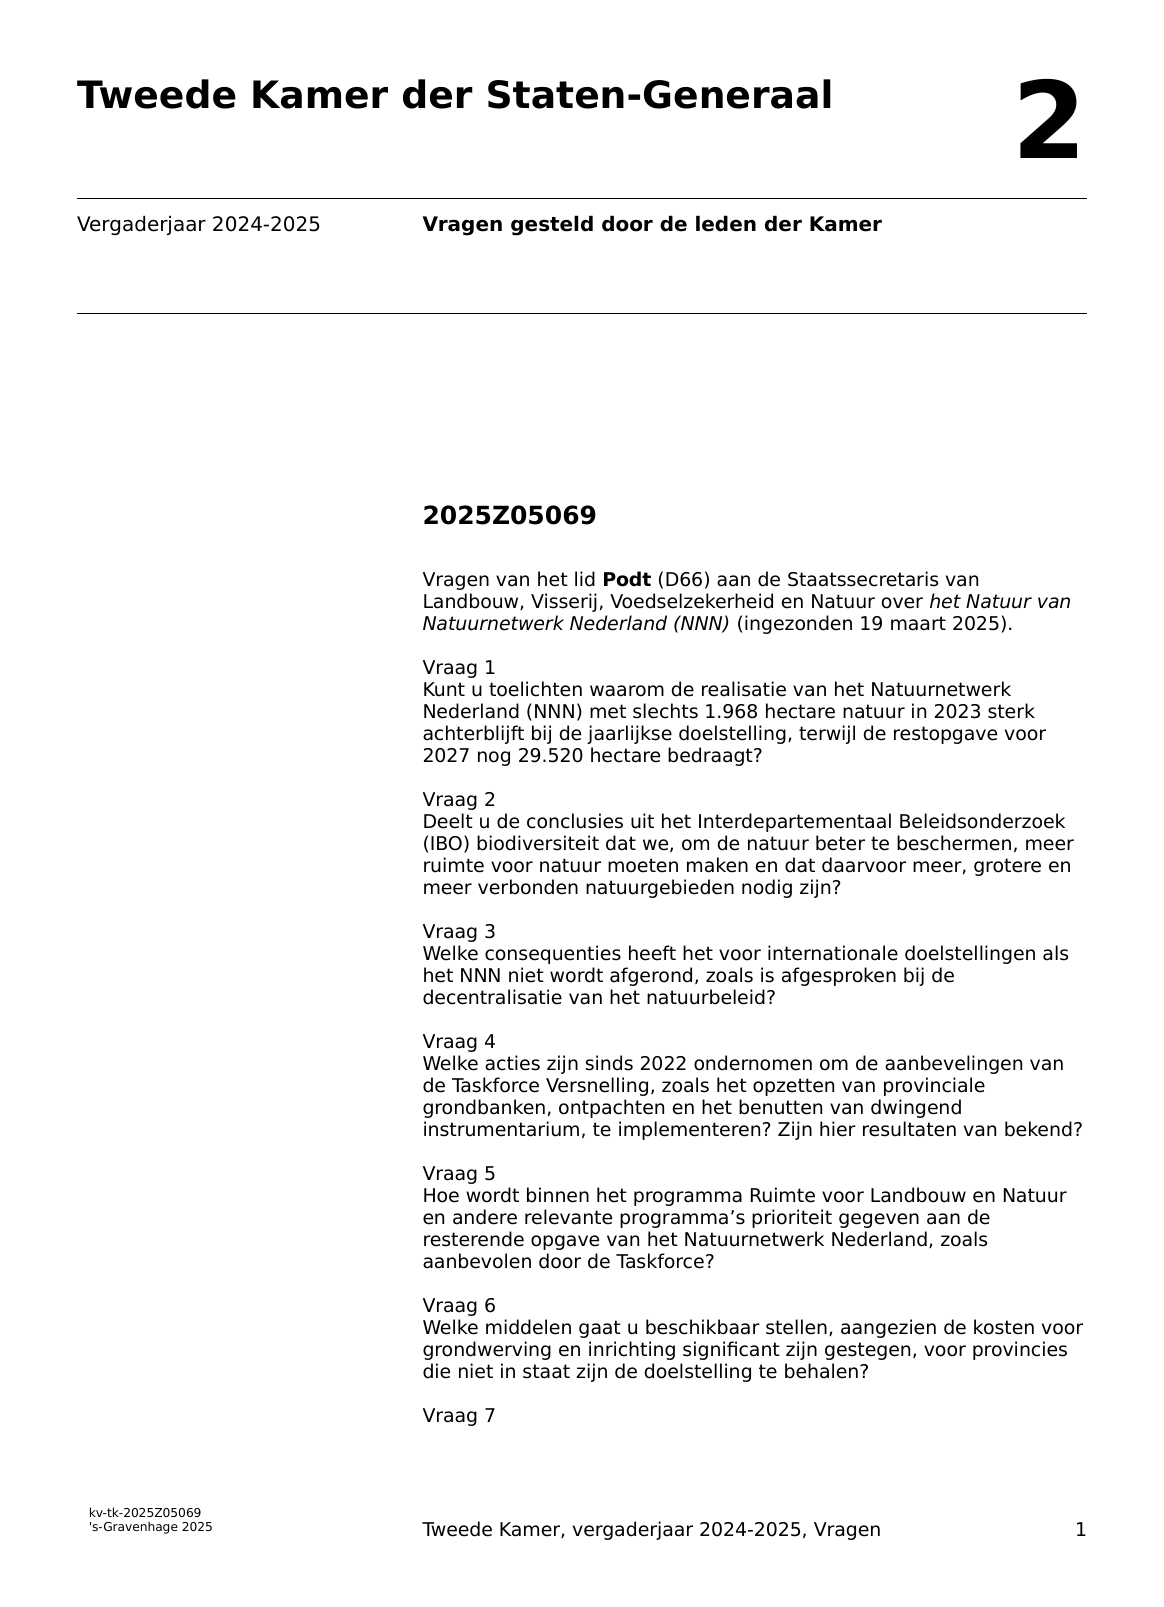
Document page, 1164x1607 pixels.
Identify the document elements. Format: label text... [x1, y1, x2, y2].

text kv-tk-2025Z05069 [88, 1506, 323, 1520]
text Vraag 2 [422, 789, 1087, 811]
table_cell Vergaderjaar 2024-2025 [77, 199, 422, 313]
text Welke consequenties heeft het voor internationale doelstellingen als het NNN niet wordt afgerond, zoals is afgesproken bij de decentralisatie van het natuurbeleid? [422, 943, 1087, 1009]
text Welke middelen gaat u beschikbaar stellen, aangezien de kosten voor grondwerving en inrichting significant zijn gestegen, voor provincies die niet in staat zijn de doelstelling te behalen? [422, 1317, 1087, 1383]
text Vraag 7 [422, 1405, 1087, 1427]
table_cell Vragen gesteld door de leden der Kamer [422, 199, 1087, 313]
text Deelt u de conclusies uit het Interdepartementaal Beleidsonderzoek (IBO) biodiversiteit dat we, om de natuur beter te beschermen, meer ruimte voor natuur moeten maken en dat daarvoor meer, grotere en meer verbonden natuurgebieden nodig zijn? [422, 811, 1087, 899]
text 's-Gravenhage 2025 [88, 1520, 323, 1534]
table_header Tweede Kamer der Staten-Generaal [77, 59, 886, 198]
text Vraag 6 [422, 1295, 1087, 1317]
text Welke acties zijn sinds 2022 ondernomen om de aanbevelingen van de Taskforce Versnelling, zoals het opzetten van provinciale grondbanken, ontpachten en het benutten van dwingend instrumentarium, te implementeren? Zijn hier resultaten van bekend? [422, 1053, 1087, 1141]
text Hoe wordt binnen het programma Ruimte voor Landbouw en Natuur en andere relevante programma’s prioriteit gegeven aan de resterende opgave van het Natuurnetwerk Nederland, zoals aanbevolen door de Taskforce? [422, 1185, 1087, 1273]
text Vraag 5 [422, 1163, 1087, 1185]
text Vraag 1 [422, 657, 1087, 679]
text Vraag 3 [422, 921, 1087, 943]
text Vraag 4 [422, 1031, 1087, 1053]
text Kunt u toelichten waarom de realisatie van het Natuurnetwerk Nederland (NNN) met slechts 1.968 hectare natuur in 2023 sterk achterblijft bij de jaarlijkse doelstelling, terwijl de restopgave voor 2027 nog 29.520 hectare bedraagt? [422, 679, 1087, 767]
table_header 2 [886, 59, 1087, 198]
text 2025Z05069 [422, 501, 1087, 531]
text Vragen van het lid Podt (D66) aan de Staatssecretaris van Landbouw, Visserij, Voedselzekerheid en Natuur over het Natuur van Natuurnetwerk Nederland (NNN) (ingezonden 19 maart 2025). [422, 569, 1087, 635]
